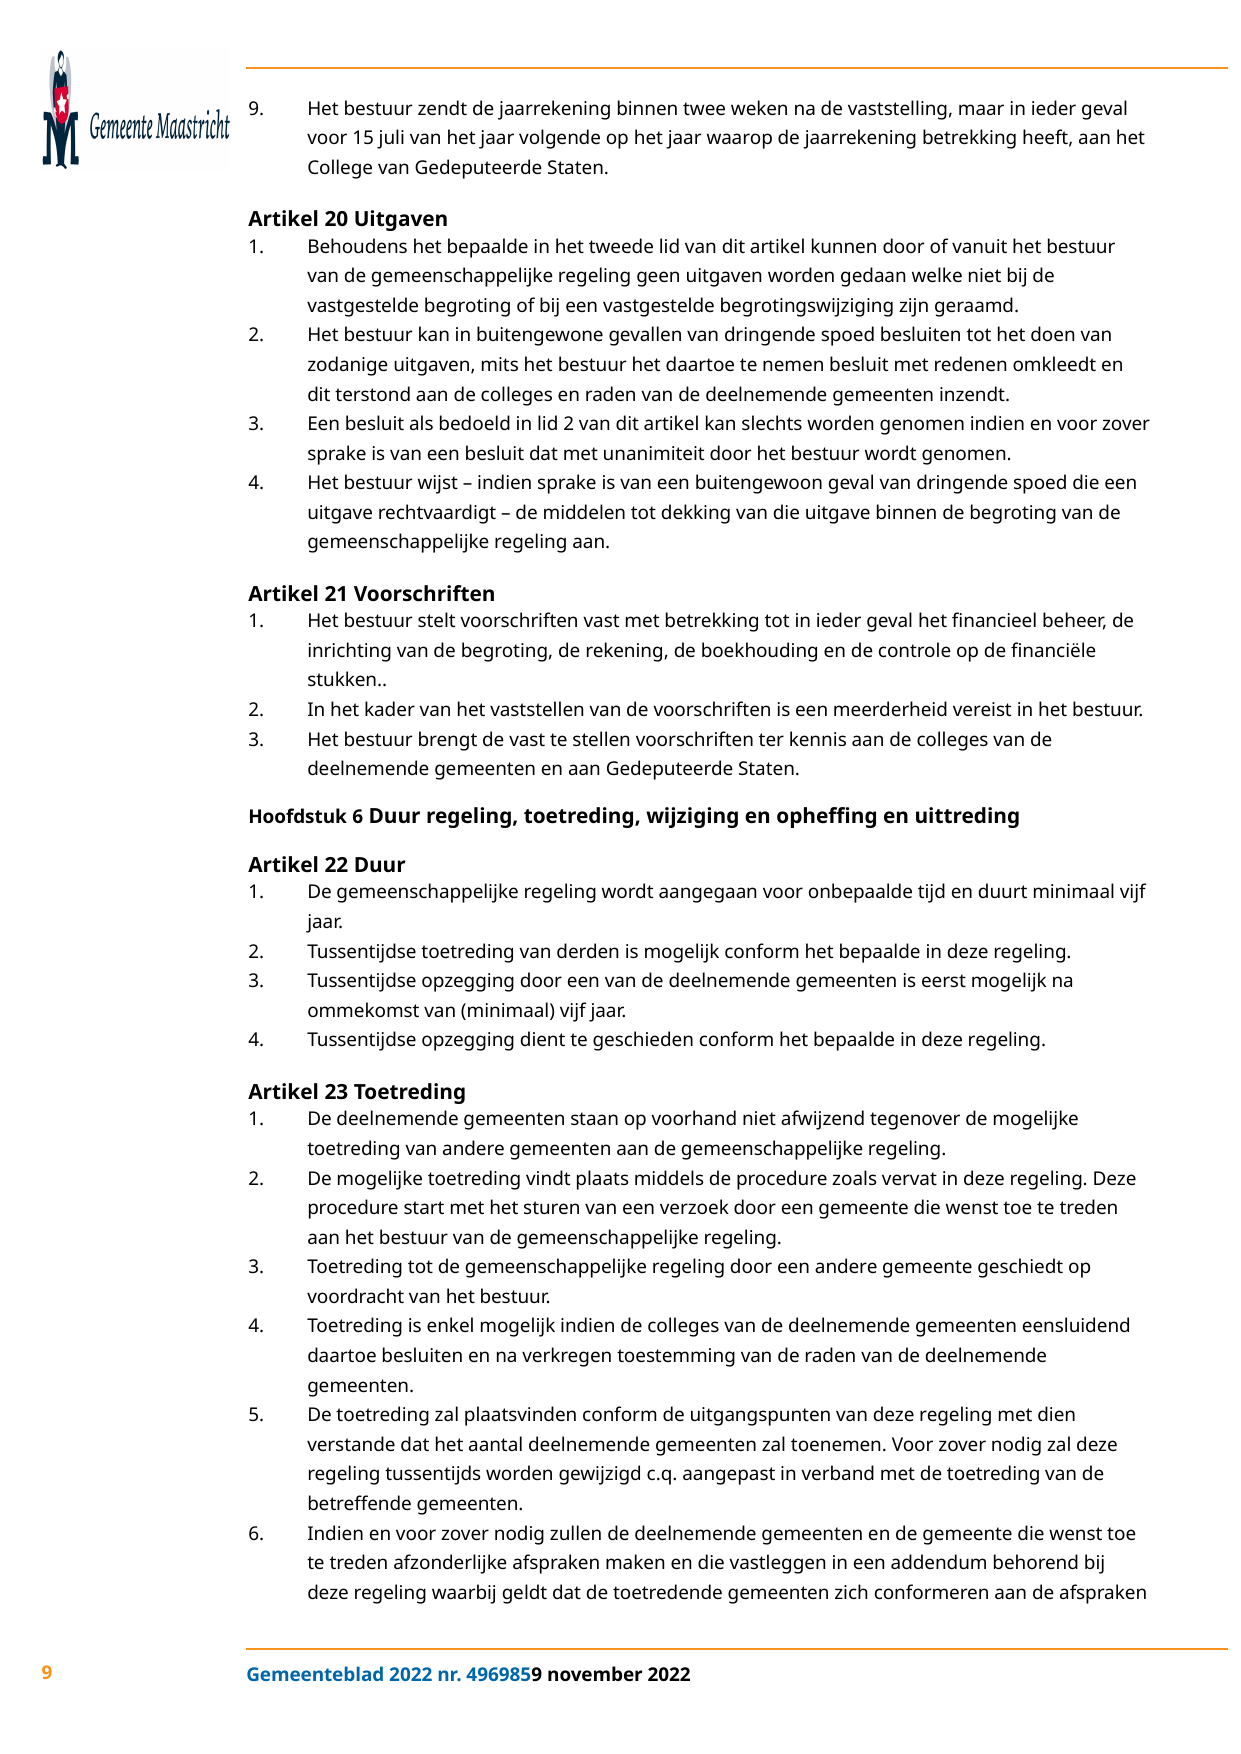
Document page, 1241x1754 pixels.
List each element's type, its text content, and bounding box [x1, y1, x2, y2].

list In het kader van het vaststellen van de voorschriften is een meerderheid vereist in het bestuur. [248, 696, 1152, 722]
list De toetreding zal plaatsvinden conform de uitgangspunten van deze regeling met dien verstande dat het aantal deelnemende gemeenten zal toenemen. Voor zover nodig zal deze regeling tussentijds worden gewijzigd c.q. aangepast in verband met de toetreding van de betreffende gemeenten. [248, 1401, 1152, 1516]
text Artikel 21 Voorschriften [248, 579, 1152, 607]
text Artikel 20 Uitgaven [248, 204, 1152, 233]
list Tussentijdse opzegging dient te geschieden conform het bepaalde in deze regeling. [248, 1027, 1152, 1052]
list Toetreding tot de gemeenschappelijke regeling door een andere gemeente geschiedt op voordracht van het bestuur. [248, 1253, 1152, 1309]
list Het bestuur stelt voorschriften vast met betrekking tot in ieder geval het financieel beheer, de inrichting van de begroting, de rekening, de boekhouding en de controle op de financiële stukken.. [248, 607, 1152, 692]
list Tussentijdse toetreding van derden is mogelijk conform het bepaalde in deze regeling. [248, 938, 1152, 964]
text Hoofdstuk 6 Duur regeling, toetreding, wijziging en opheffing en uittreding [248, 801, 1152, 829]
list Het bestuur kan in buitengewone gevallen van dringende spoed besluiten tot het doen van zodanige uitgaven, mits het bestuur het daartoe te nemen besluit met redenen omkleedt en dit terstond aan de colleges en raden van de deelnemende gemeenten inzendt. [248, 322, 1152, 406]
list De mogelijke toetreding vindt plaats middels de procedure zoals vervat in deze regeling. Deze procedure start met het sturen van een verzoek door een gemeente die wenst toe te treden aan het bestuur van de gemeenschappelijke regeling. [248, 1165, 1152, 1249]
list De deelnemende gemeenten staan op voorhand niet afwijzend tegenover de mogelijke toetreding van andere gemeenten aan de gemeenschappelijke regeling. [248, 1106, 1152, 1161]
list Het bestuur wijst – indien sprake is van een buitengewoon geval van dringende spoed die een uitgave rechtvaardigt – de middelen tot dekking van die uitgave binnen de begroting van de gemeenschappelijke regeling aan. [248, 469, 1152, 554]
list Het bestuur zendt de jaarrekening binnen twee weken na de vaststelling, maar in ieder geval voor 15 juli van het jaar volgende op het jaar waarop de jaarrekening betrekking heeft, aan het College van Gedeputeerde Staten. [248, 95, 1152, 180]
picture [41, 47, 231, 172]
text Artikel 23 Toetreding [248, 1077, 1152, 1106]
list Behoudens het bepaalde in het tweede lid van dit artikel kunnen door of vanuit het bestuur van de gemeenschappelijke regeling geen uitgaven worden gedaan welke niet bij de vastgestelde begroting of bij een vastgestelde begrotingswijziging zijn geraamd. [248, 233, 1152, 318]
list Toetreding is enkel mogelijk indien de colleges van de deelnemende gemeenten eensluidend daartoe besluiten en na verkregen toestemming van de raden van de deelnemende gemeenten. [248, 1313, 1152, 1397]
list Indien en voor zover nodig zullen de deelnemende gemeenten en de gemeente die wenst toe te treden afzonderlijke afspraken maken en die vastleggen in een addendum behorend bij deze regeling waarbij geldt dat de toetredende gemeenten zich conformeren aan de afspraken [248, 1520, 1152, 1604]
list Het bestuur brengt de vast te stellen voorschriften ter kennis aan de colleges van de deelnemende gemeenten en aan Gedeputeerde Staten. [248, 726, 1152, 781]
list De gemeenschappelijke regeling wordt aangegaan voor onbepaalde tijd en duurt minimaal vijf jaar. [248, 879, 1152, 934]
text Artikel 22 Duur [248, 850, 1152, 879]
list Tussentijdse opzegging door een van de deelnemende gemeenten is eerst mogelijk na ommekomst van (minimaal) vijf jaar. [248, 967, 1152, 1023]
list Een besluit als bedoeld in lid 2 van dit artikel kan slechts worden genomen indien en voor zover sprake is van een besluit dat met unanimiteit door het bestuur wordt genomen. [248, 410, 1152, 466]
